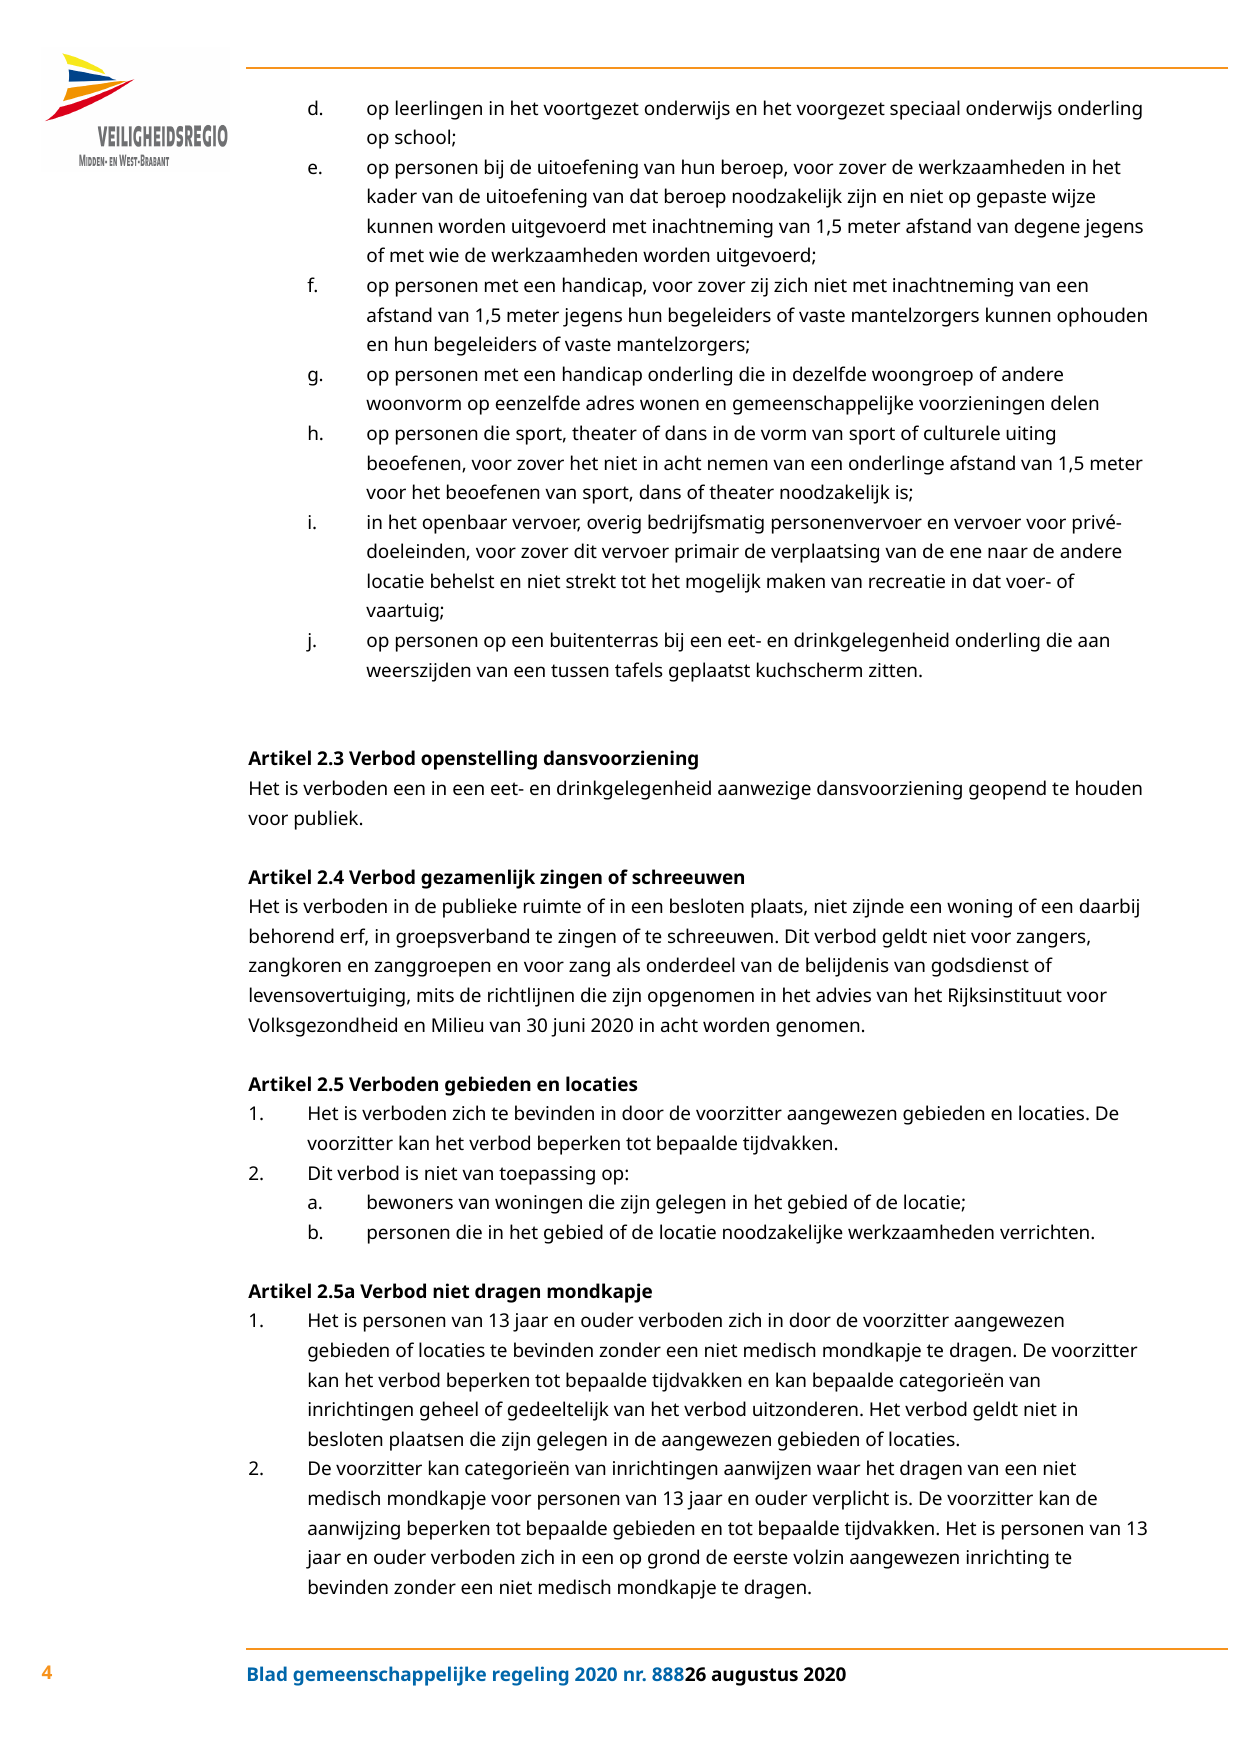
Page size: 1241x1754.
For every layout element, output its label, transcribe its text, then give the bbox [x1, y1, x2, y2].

text Artikel 2.5 Verboden gebieden en locaties [248, 1071, 1152, 1097]
list Het is verboden zich te bevinden in door de voorzitter aangewezen gebieden en locaties. De voorzitter kan het verbod beperken tot bepaalde tijdvakken. [248, 1101, 1152, 1156]
list op leerlingen in het voortgezet onderwijs en het voorgezet speciaal onderwijs onderling op school; [307, 95, 1152, 150]
picture [41, 47, 231, 172]
list bewoners van woningen die zijn gelegen in het gebied of de locatie; [307, 1189, 1152, 1215]
list Het is personen van 13 jaar en ouder verboden zich in door de voorzitter aangewezen gebieden of locaties te bevinden zonder een niet medisch mondkapje te dragen. De voorzitter kan het verbod beperken tot bepaalde tijdvakken en kan bepaalde categorieën van inrichtingen geheel of gedeeltelijk van het verbod uitzonderen. Het verbod geldt niet in besloten plaatsen die zijn gelegen in de aangewezen gebieden of locaties. [248, 1308, 1152, 1452]
text Artikel 2.5a Verbod niet dragen mondkapje [248, 1278, 1152, 1304]
text Het is verboden een in een eet- en drinkgelegenheid aanwezige dansvoorziening geopend te houden voor publiek. [248, 775, 1152, 831]
list op personen met een handicap onderling die in dezelfde woongroep of andere woonvorm op eenzelfde adres wonen en gemeenschappelijke voorzieningen delen [307, 361, 1152, 416]
text Artikel 2.4 Verbod gezamenlijk zingen of schreeuwen [248, 864, 1152, 890]
list op personen bij de uitoefening van hun beroep, voor zover de werkzaamheden in het kader van de uitoefening van dat beroep noodzakelijk zijn en niet op gepaste wijze kunnen worden uitgevoerd met inachtneming van 1,5 meter afstand van degene jegens of met wie de werkzaamheden worden uitgevoerd; [307, 154, 1152, 268]
text Het is verboden in de publieke ruimte of in een besloten plaats, niet zijnde een woning of een daarbij behorend erf, in groepsverband te zingen of te schreeuwen. Dit verbod geldt niet voor zangers, zangkoren en zanggroepen en voor zang als onderdeel van de belijdenis van godsdienst of levensovertuiging, mits de richtlijnen die zijn opgenomen in het advies van het Rijksinstituut voor Volksgezondheid en Milieu van 30 juni 2020 in acht worden genomen. [248, 893, 1152, 1038]
list Dit verbod is niet van toepassing op: [248, 1160, 1152, 1186]
list op personen die sport, theater of dans in de vorm van sport of culturele uiting beoefenen, voor zover het niet in acht nemen van een onderlinge afstand van 1,5 meter voor het beoefenen van sport, dans of theater noodzakelijk is; [307, 420, 1152, 505]
list in het openbaar vervoer, overig bedrijfsmatig personenvervoer en vervoer voor privé-doeleinden, voor zover dit vervoer primair de verplaatsing van de ene naar de andere locatie behelst en niet strekt tot het mogelijk maken van recreatie in dat voer- of vaartuig; [307, 509, 1152, 623]
text Artikel 2.3 Verbod openstelling dansvoorziening [248, 746, 1152, 771]
list op personen met een handicap, voor zover zij zich niet met inachtneming van een afstand van 1,5 meter jegens hun begeleiders of vaste mantelzorgers kunnen ophouden en hun begeleiders of vaste mantelzorgers; [307, 272, 1152, 357]
list op personen op een buitenterras bij een eet- en drinkgelegenheid onderling die aan weerszijden van een tussen tafels geplaatst kuchscherm zitten. [307, 627, 1152, 683]
list personen die in het gebied of de locatie noodzakelijke werkzaamheden verrichten. [307, 1219, 1152, 1245]
list De voorzitter kan categorieën van inrichtingen aanwijzen waar het dragen van een niet medisch mondkapje voor personen van 13 jaar en ouder verplicht is. De voorzitter kan de aanwijzing beperken tot bepaalde gebieden en tot bepaalde tijdvakken. Het is personen van 13 jaar en ouder verboden zich in een op grond de eerste volzin aangewezen inrichting te bevinden zonder een niet medisch mondkapje te dragen. [248, 1456, 1152, 1600]
